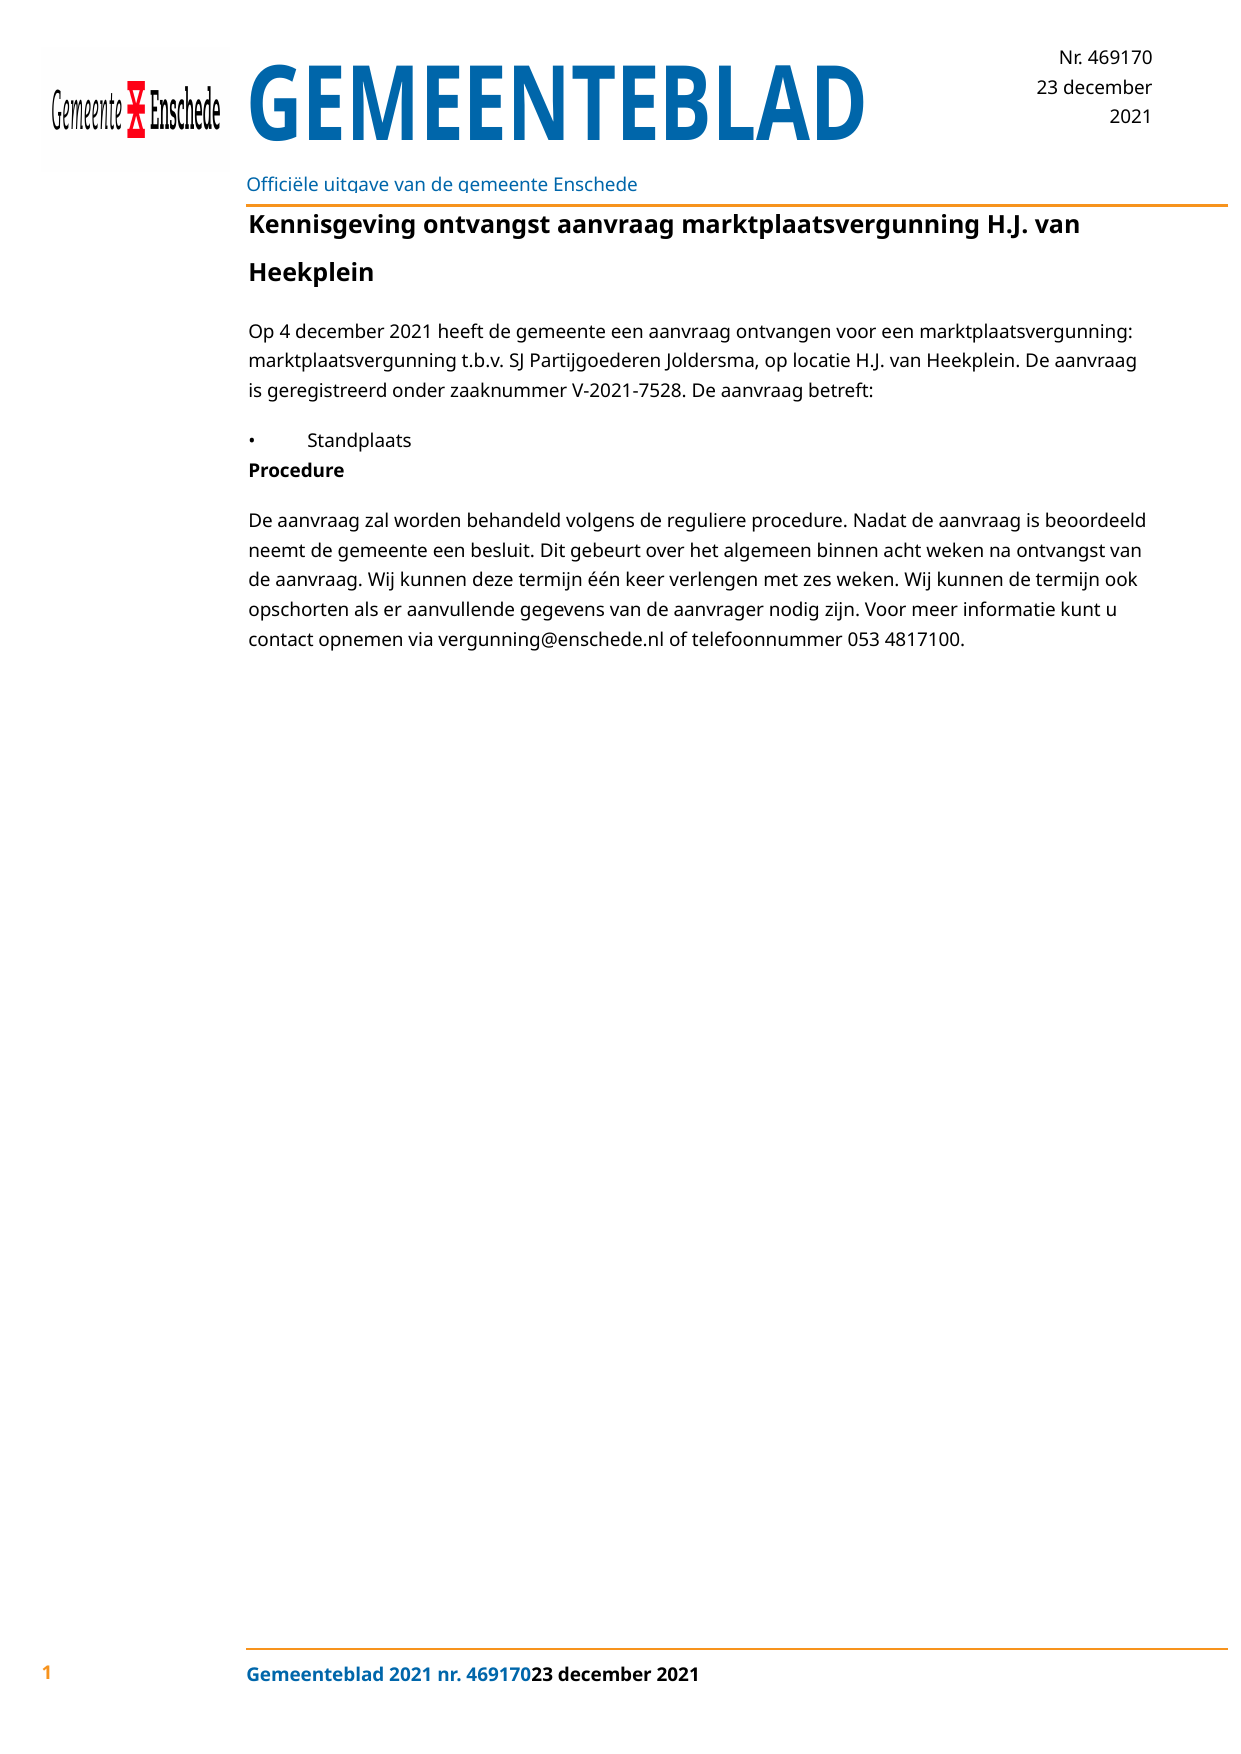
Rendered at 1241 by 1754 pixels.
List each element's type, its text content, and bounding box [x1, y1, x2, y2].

picture [41, 47, 231, 172]
text Procedure [248, 457, 1152, 483]
text De aanvraag zal worden behandeld volgens de reguliere procedure. Nadat de aanvraag is beoordeeld neemt de gemeente een besluit. Dit gebeurt over het algemeen binnen acht weken na ontvangst van de aanvraag. Wij kunnen deze termijn één keer verlengen met zes weken. Wij kunnen de termijn ook opschorten als er aanvullende gegevens van de aanvrager nodig zijn. Voor meer informatie kunt u contact opnemen via vergunning@enschede.nl of telefoonnummer 053 4817100. [248, 507, 1152, 652]
list Standplaats [248, 427, 1152, 453]
text Op 4 december 2021 heeft de gemeente een aanvraag ontvangen voor een marktplaatsvergunning: marktplaatsvergunning t.b.v. SJ Partijgoederen Joldersma, op locatie H.J. van Heekplein. De aanvraag is geregistreerd onder zaaknummer V-2021-7528. De aanvraag betreft: [248, 318, 1152, 403]
text Kennisgeving ontvangst aanvraag marktplaatsvergunning H.J. van Heekplein [248, 207, 1152, 288]
